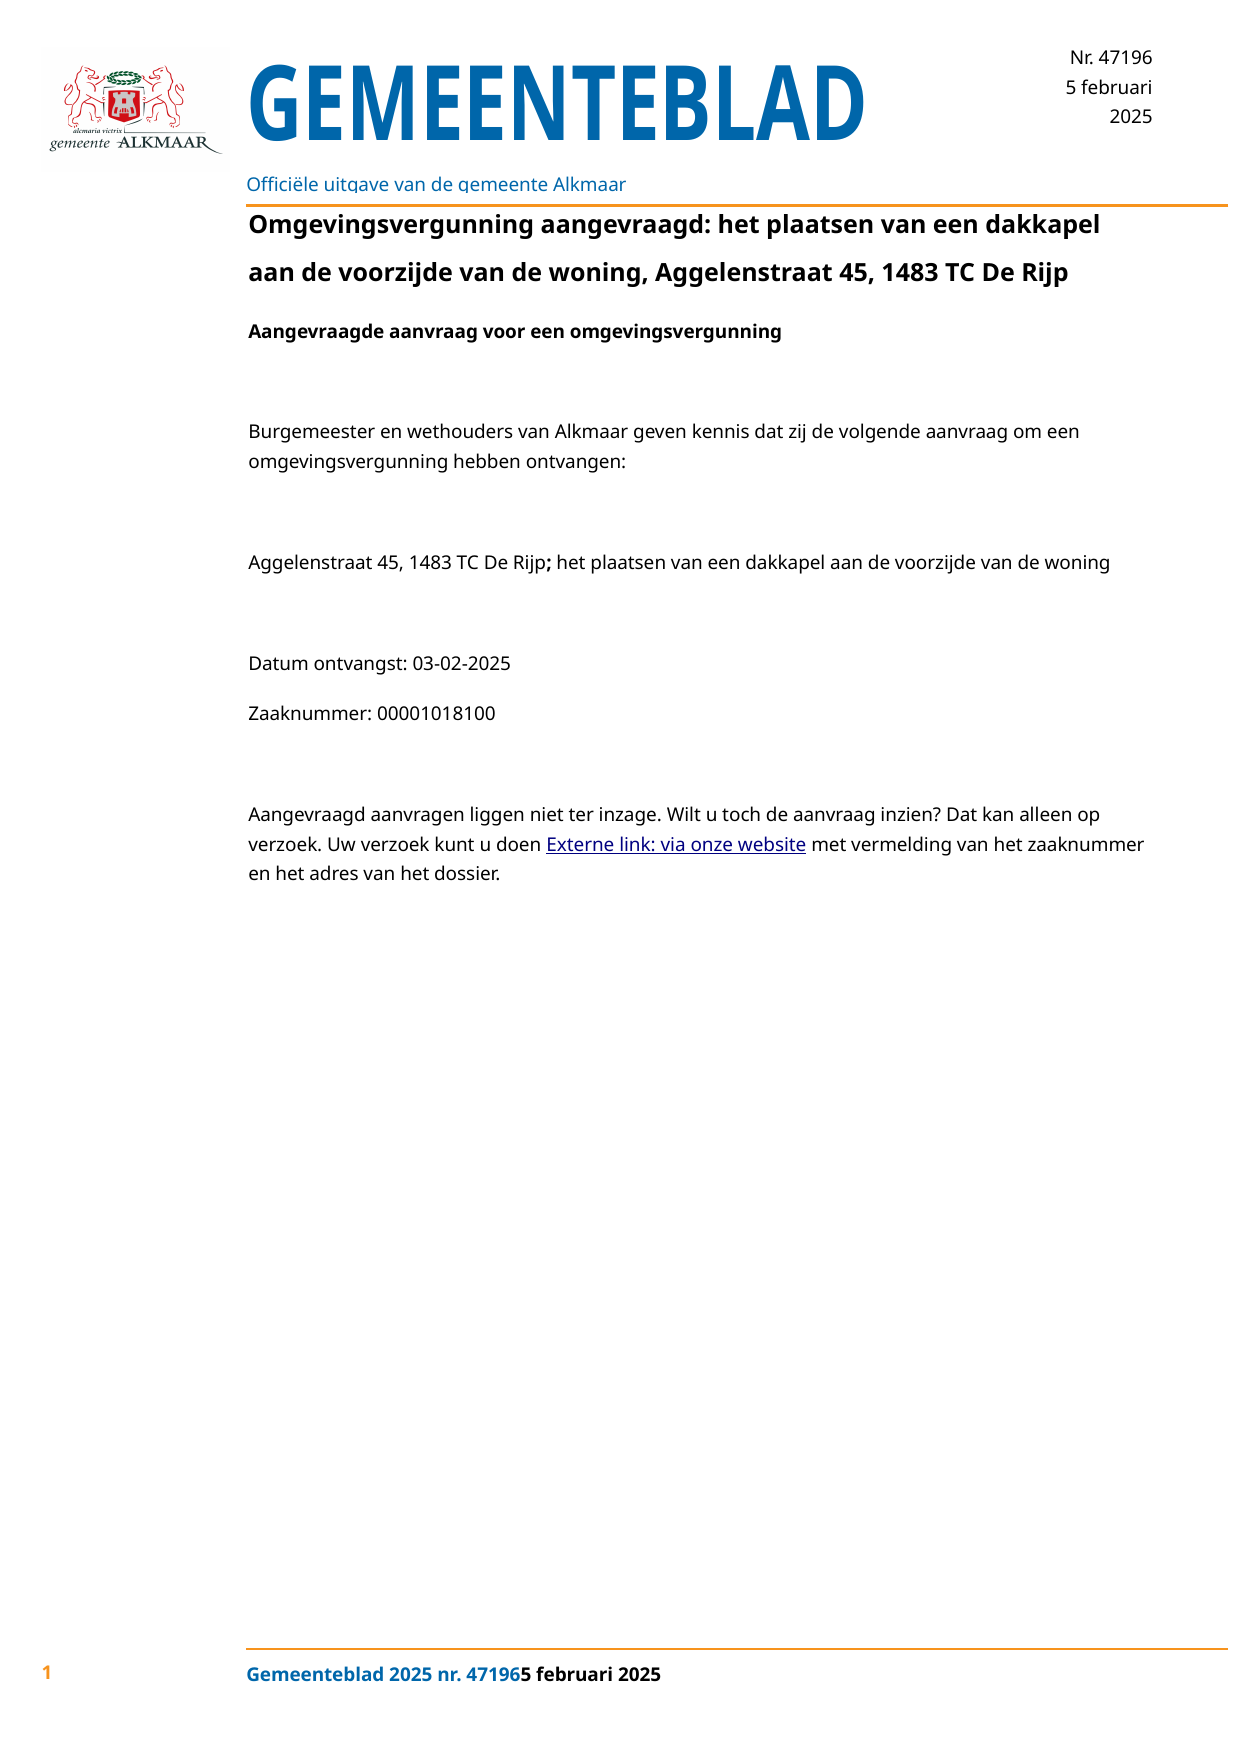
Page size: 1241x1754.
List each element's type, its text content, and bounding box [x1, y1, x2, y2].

text Aggelenstraat 45, 1483 TC De Rijp; het plaatsen van een dakkapel aan de voorzijde van de woning [248, 549, 1152, 575]
text Omgevingsvergunning aangevraagd: het plaatsen van een dakkapel aan de voorzijde van de woning, Aggelenstraat 45, 1483 TC De Rijp [248, 207, 1152, 288]
text Aangevraagd aanvragen liggen niet ter inzage. Wilt u toch de aanvraag inzien? Dat kan alleen op verzoek. Uw verzoek kunt u doen Externe link: via onze website met vermelding van het zaaknummer en het adres van het dossier. [248, 801, 1152, 886]
text Aangevraagde aanvraag voor een omgevingsvergunning [248, 318, 1152, 344]
text Burgemeester en wethouders van Alkmaar geven kennis dat zij de volgende aanvraag om een omgevingsvergunning hebben ontvangen: [248, 419, 1152, 474]
picture [41, 47, 231, 172]
text Zaaknummer: 00001018100 [248, 700, 1152, 726]
text Datum ontvangst: 03-02-2025 [248, 650, 1152, 676]
